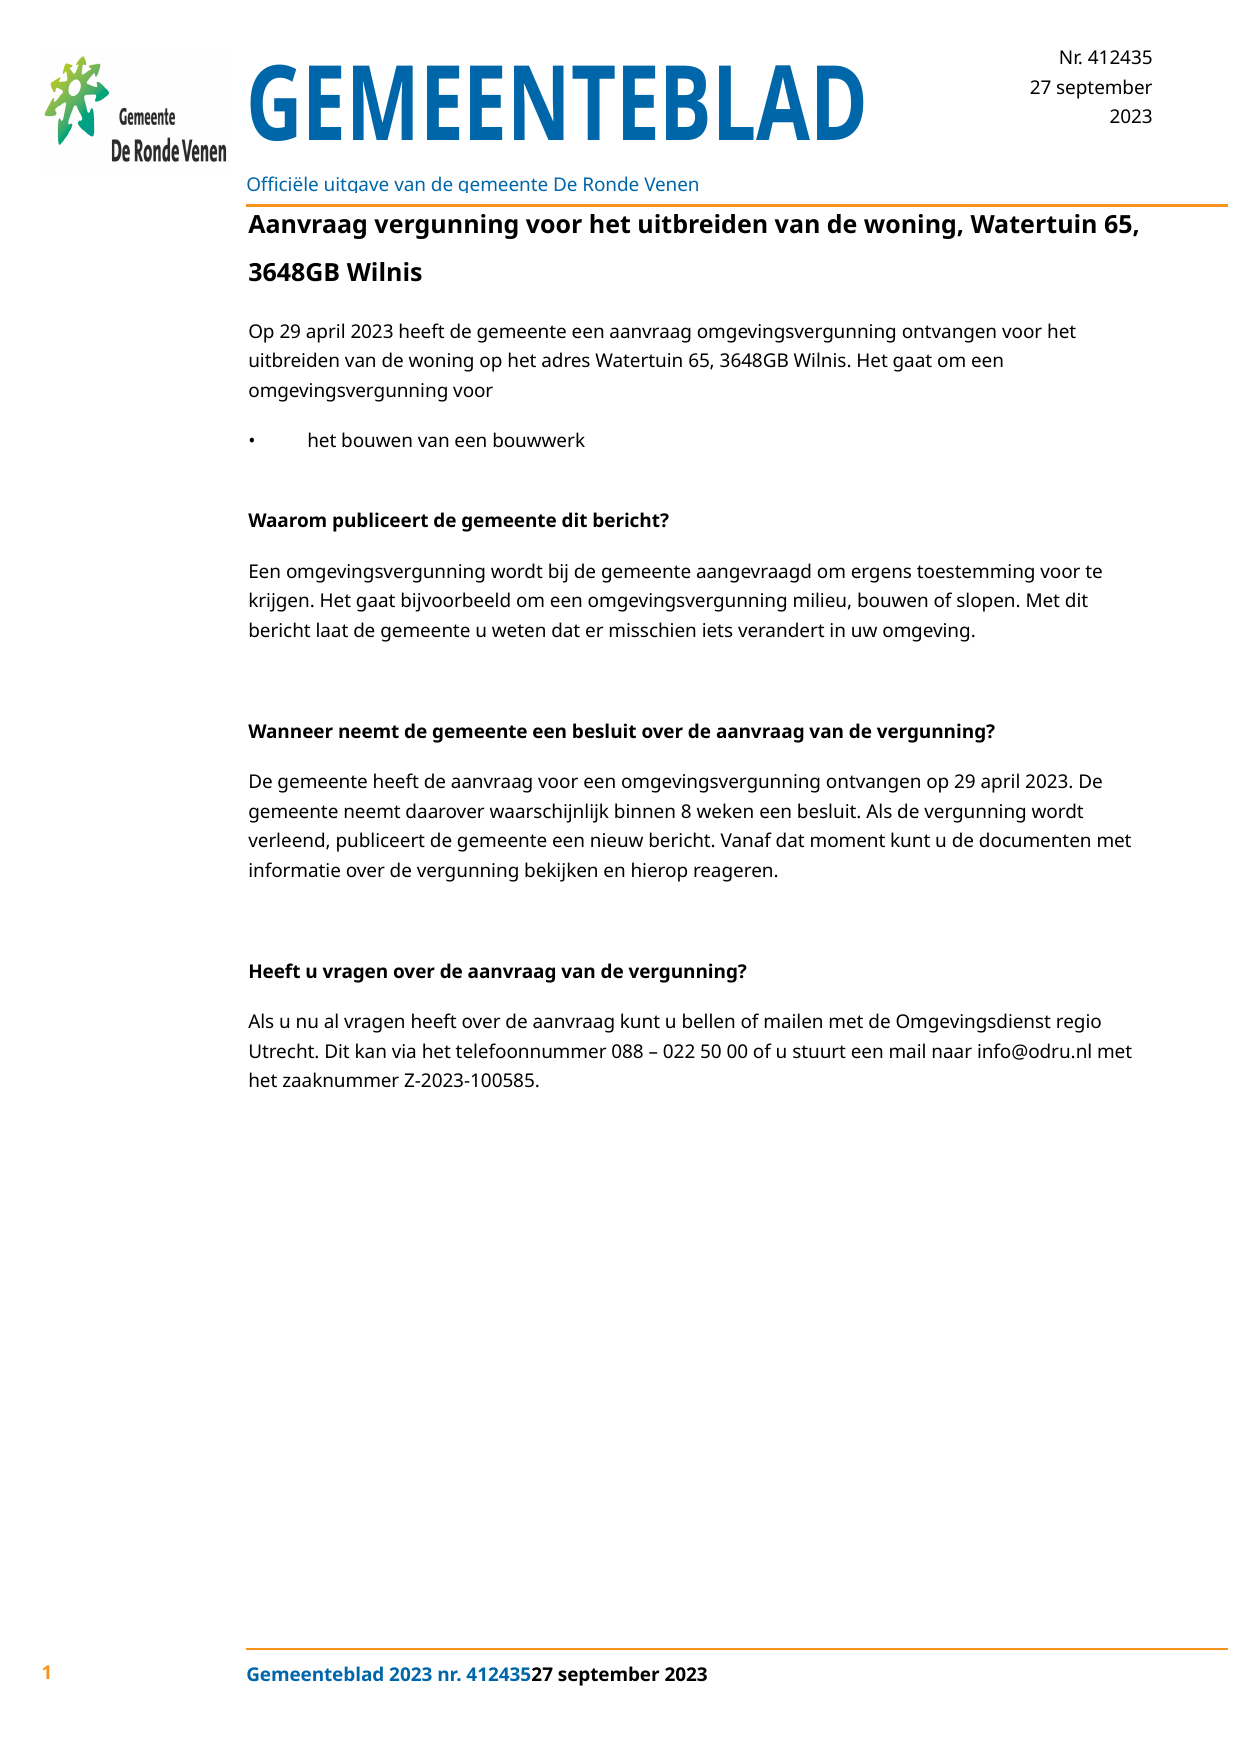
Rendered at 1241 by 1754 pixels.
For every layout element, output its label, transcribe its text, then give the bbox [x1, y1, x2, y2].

text Waarom publiceert de gemeente dit bericht? [248, 507, 1152, 533]
text Wanneer neemt de gemeente een besluit over de aanvraag van de vergunning? [248, 718, 1152, 744]
text Op 29 april 2023 heeft de gemeente een aanvraag omgevingsvergunning ontvangen voor het uitbreiden van de woning op het adres Watertuin 65, 3648GB Wilnis. Het gaat om een omgevingsvergunning voor [248, 318, 1152, 403]
text Heeft u vragen over de aanvraag van de vergunning? [248, 958, 1152, 984]
text Een omgevingsvergunning wordt bij de gemeente aangevraagd om ergens toestemming voor te krijgen. Het gaat bijvoorbeeld om een omgevingsvergunning milieu, bouwen of slopen. Met dit bericht laat de gemeente u weten dat er misschien iets verandert in uw omgeving. [248, 558, 1152, 643]
list het bouwen van een bouwwerk [248, 427, 1152, 453]
text Aanvraag vergunning voor het uitbreiden van de woning, Watertuin 65, 3648GB Wilnis [248, 207, 1152, 288]
text De gemeente heeft de aanvraag voor een omgevingsvergunning ontvangen op 29 april 2023. De gemeente neemt daarover waarschijnlijk binnen 8 weken een besluit. Als de vergunning wordt verleend, publiceert de gemeente een nieuw bericht. Vanaf dat moment kunt u de documenten met informatie over de vergunning bekijken en hierop reageren. [248, 768, 1152, 883]
text Als u nu al vragen heeft over de aanvraag kunt u bellen of mailen met de Omgevingsdienst regio Utrecht. Dit kan via het telefoonnummer 088 – 022 50 00 of u stuurt een mail naar info@odru.nl met het zaaknummer Z-2023-100585. [248, 1008, 1152, 1093]
picture [41, 47, 231, 172]
